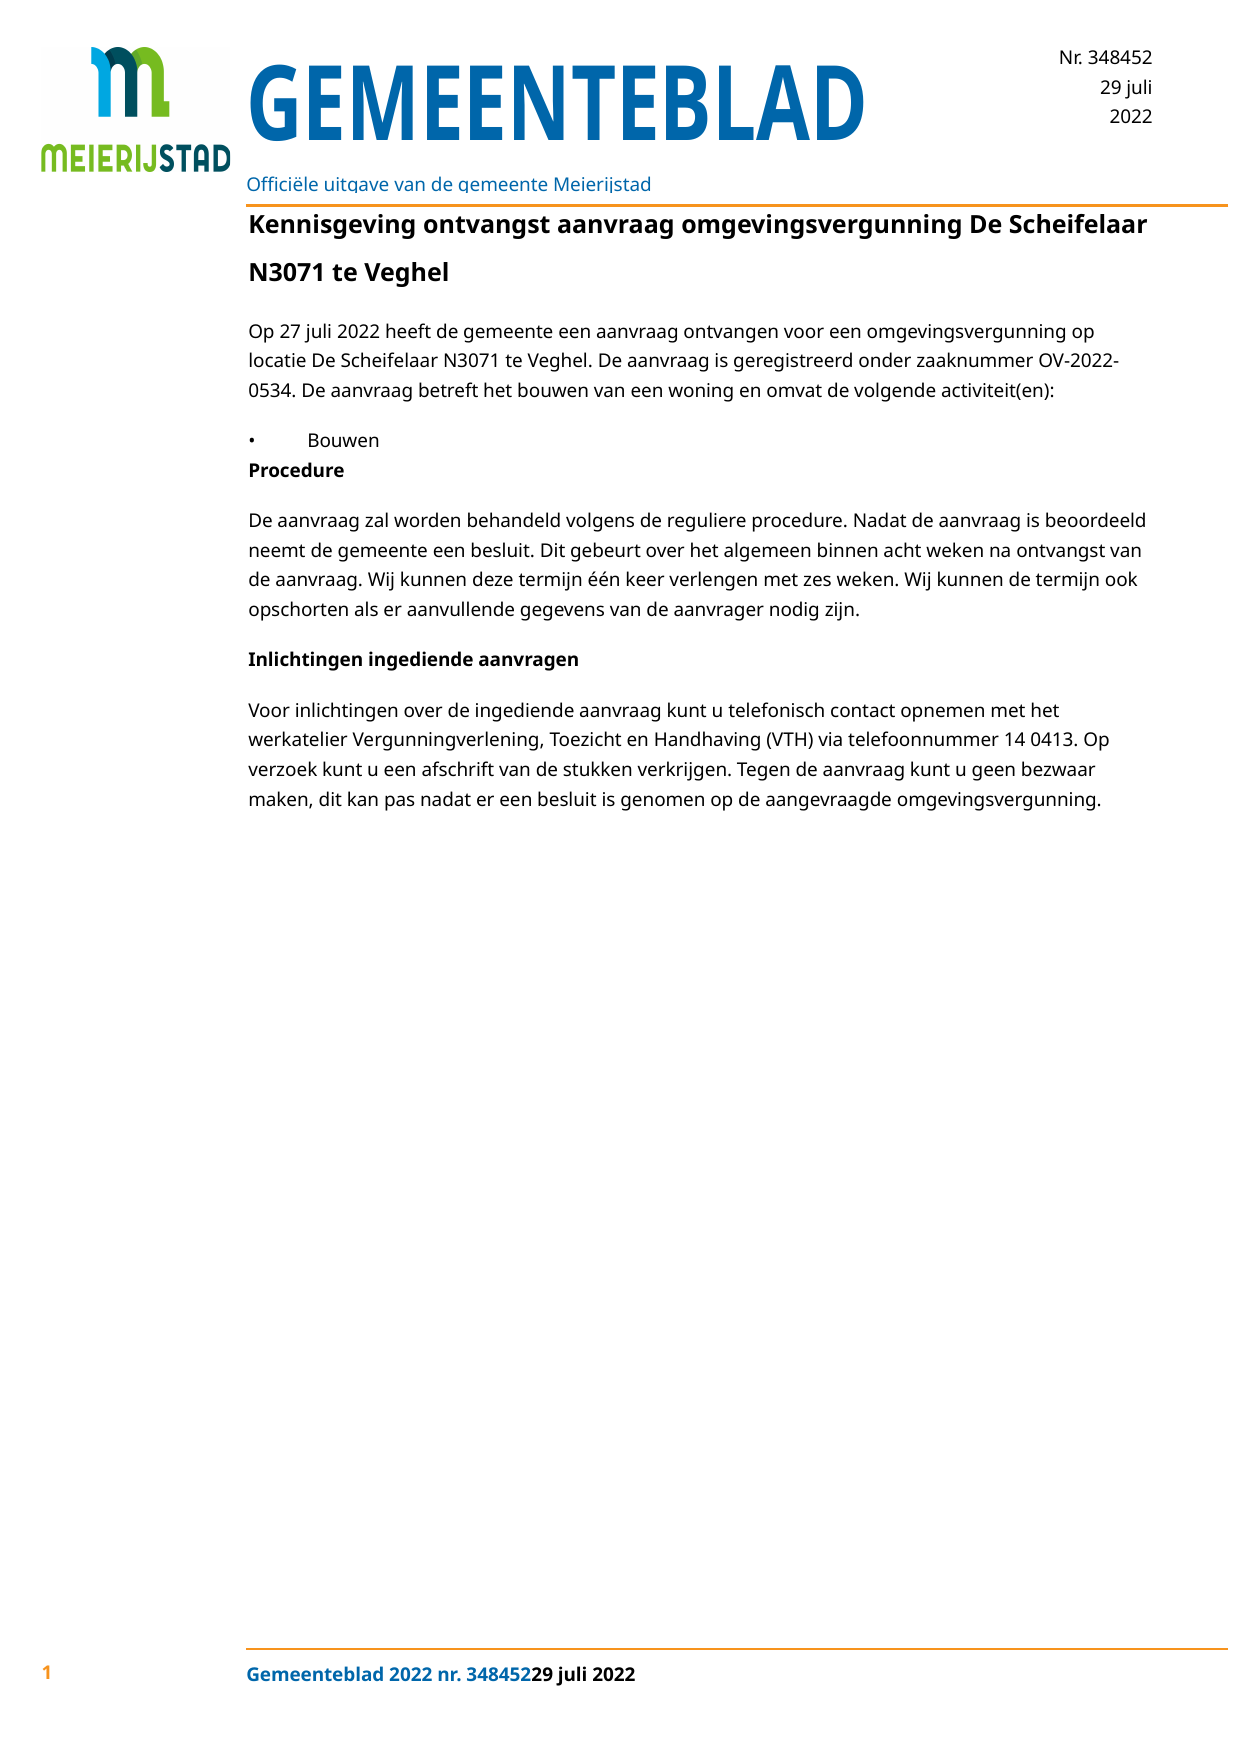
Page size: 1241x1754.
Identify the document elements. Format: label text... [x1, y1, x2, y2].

text Kennisgeving ontvangst aanvraag omgevingsvergunning De Scheifelaar N3071 te Veghel [248, 207, 1152, 288]
text Op 27 juli 2022 heeft de gemeente een aanvraag ontvangen voor een omgevingsvergunning op locatie De Scheifelaar N3071 te Veghel. De aanvraag is geregistreerd onder zaaknummer OV-2022-0534. De aanvraag betreft het bouwen van een woning en omvat de volgende activiteit(en): [248, 318, 1152, 403]
text Voor inlichtingen over de ingediende aanvraag kunt u telefonisch contact opnemen met het werkatelier Vergunningverlening, Toezicht en Handhaving (VTH) via telefoonnummer 14 0413. Op verzoek kunt u een afschrift van de stukken verkrijgen. Tegen de aanvraag kunt u geen bezwaar maken, dit kan pas nadat er een besluit is genomen op de aangevraagde omgevingsvergunning. [248, 697, 1152, 812]
text Procedure [248, 457, 1152, 483]
text Inlichtingen ingediende aanvragen [248, 647, 1152, 672]
picture [41, 47, 231, 172]
list Bouwen [248, 427, 1152, 453]
text De aanvraag zal worden behandeld volgens de reguliere procedure. Nadat de aanvraag is beoordeeld neemt de gemeente een besluit. Dit gebeurt over het algemeen binnen acht weken na ontvangst van de aanvraag. Wij kunnen deze termijn één keer verlengen met zes weken. Wij kunnen de termijn ook opschorten als er aanvullende gegevens van de aanvrager nodig zijn. [248, 507, 1152, 622]
